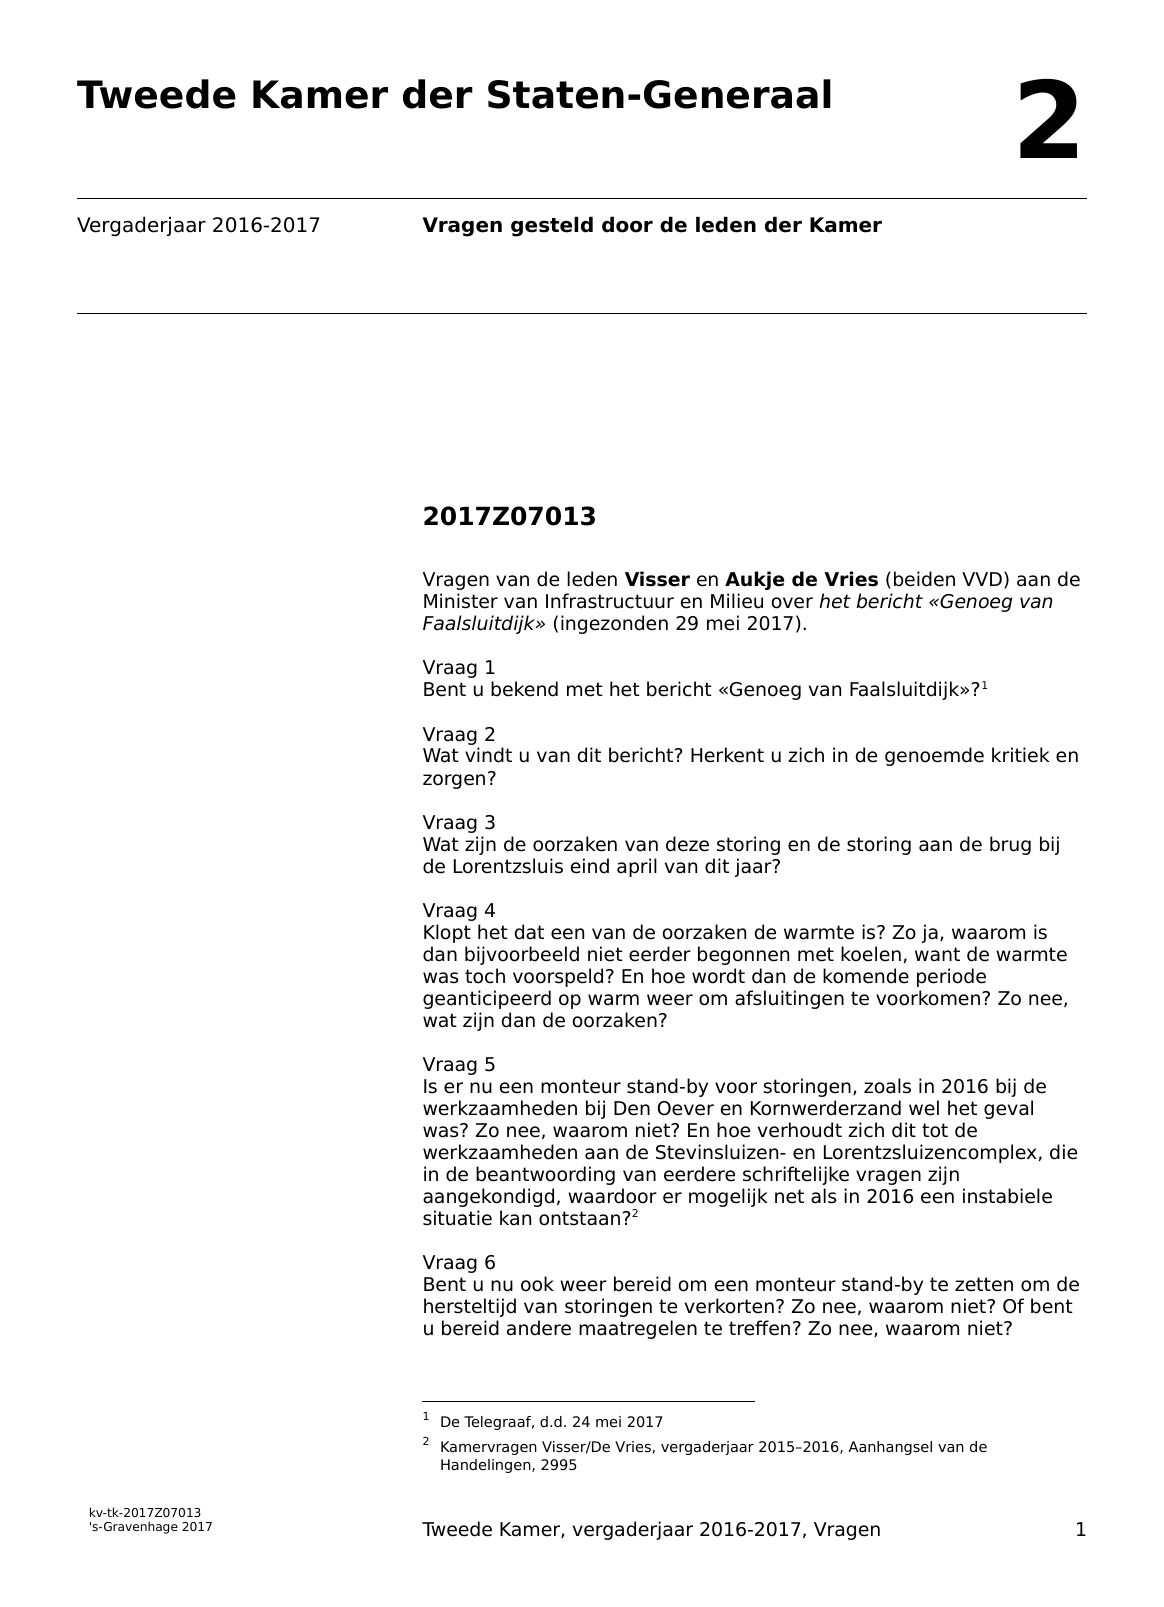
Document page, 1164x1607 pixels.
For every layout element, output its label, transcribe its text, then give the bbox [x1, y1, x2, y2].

text Vragen van de leden Visser en Aukje de Vries (beiden VVD) aan de Minister van Infrastructuur en Milieu over het bericht «Genoeg van Faalsluitdijk» (ingezonden 29 mei 2017). [422, 569, 1087, 635]
text Is er nu een monteur stand-by voor storingen, zoals in 2016 bij de werkzaamheden bij Den Oever en Kornwerderzand wel het geval was? Zo nee, waarom niet? En hoe verhoudt zich dit tot de werkzaamheden aan de Stevinsluizen- en Lorentzsluizencomplex, die in de beantwoording van eerdere schriftelijke vragen zijn aangekondigd, waardoor er mogelijk net als in 2016 een instabiele situatie kan ontstaan? [422, 1076, 1087, 1229]
text Vraag 4 [422, 900, 1087, 922]
text Vraag 6 [422, 1252, 1087, 1274]
table_header Tweede Kamer der Staten-Generaal [77, 59, 886, 198]
table_cell Vragen gesteld door de leden der Kamer [422, 199, 1087, 313]
text Vraag 1 [422, 657, 1087, 679]
text 's-Gravenhage 2017 [88, 1520, 323, 1534]
text Klopt het dat een van de oorzaken de warmte is? Zo ja, waarom is dan bijvoorbeeld niet eerder begonnen met koelen, want de warmte was toch voorspeld? En hoe wordt dan de komende periode geanticipeerd op warm weer om afsluitingen te voorkomen? Zo nee, wat zijn dan de oorzaken? [422, 922, 1087, 1032]
table_cell Vergaderjaar 2016-2017 [77, 199, 422, 313]
text Vraag 5 [422, 1054, 1087, 1076]
text 2017Z07013 [422, 502, 1087, 531]
text Bent u nu ook weer bereid om een monteur stand-by te zetten om de hersteltijd van storingen te verkorten? Zo nee, waarom niet? Of bent u bereid andere maatregelen te treffen? Zo nee, waarom niet? [422, 1274, 1087, 1340]
text Bent u bekend met het bericht «Genoeg van Faalsluitdijk»? [422, 679, 1087, 701]
text Kamervragen Visser/De Vries, vergaderjaar 2015–2016, Aanhangsel van de Handelingen, 2995 [422, 1435, 1087, 1474]
text Vraag 2 [422, 723, 1087, 745]
text Wat zijn de oorzaken van deze storing en de storing aan de brug bij de Lorentzsluis eind april van dit jaar? [422, 833, 1087, 877]
text Wat vindt u van dit bericht? Herkent u zich in de genoemde kritiek en zorgen? [422, 745, 1087, 789]
table_header 2 [886, 59, 1087, 198]
text kv-tk-2017Z07013 [88, 1506, 323, 1520]
text Vraag 3 [422, 812, 1087, 833]
text De Telegraaf, d.d. 24 mei 2017 [422, 1410, 1087, 1432]
